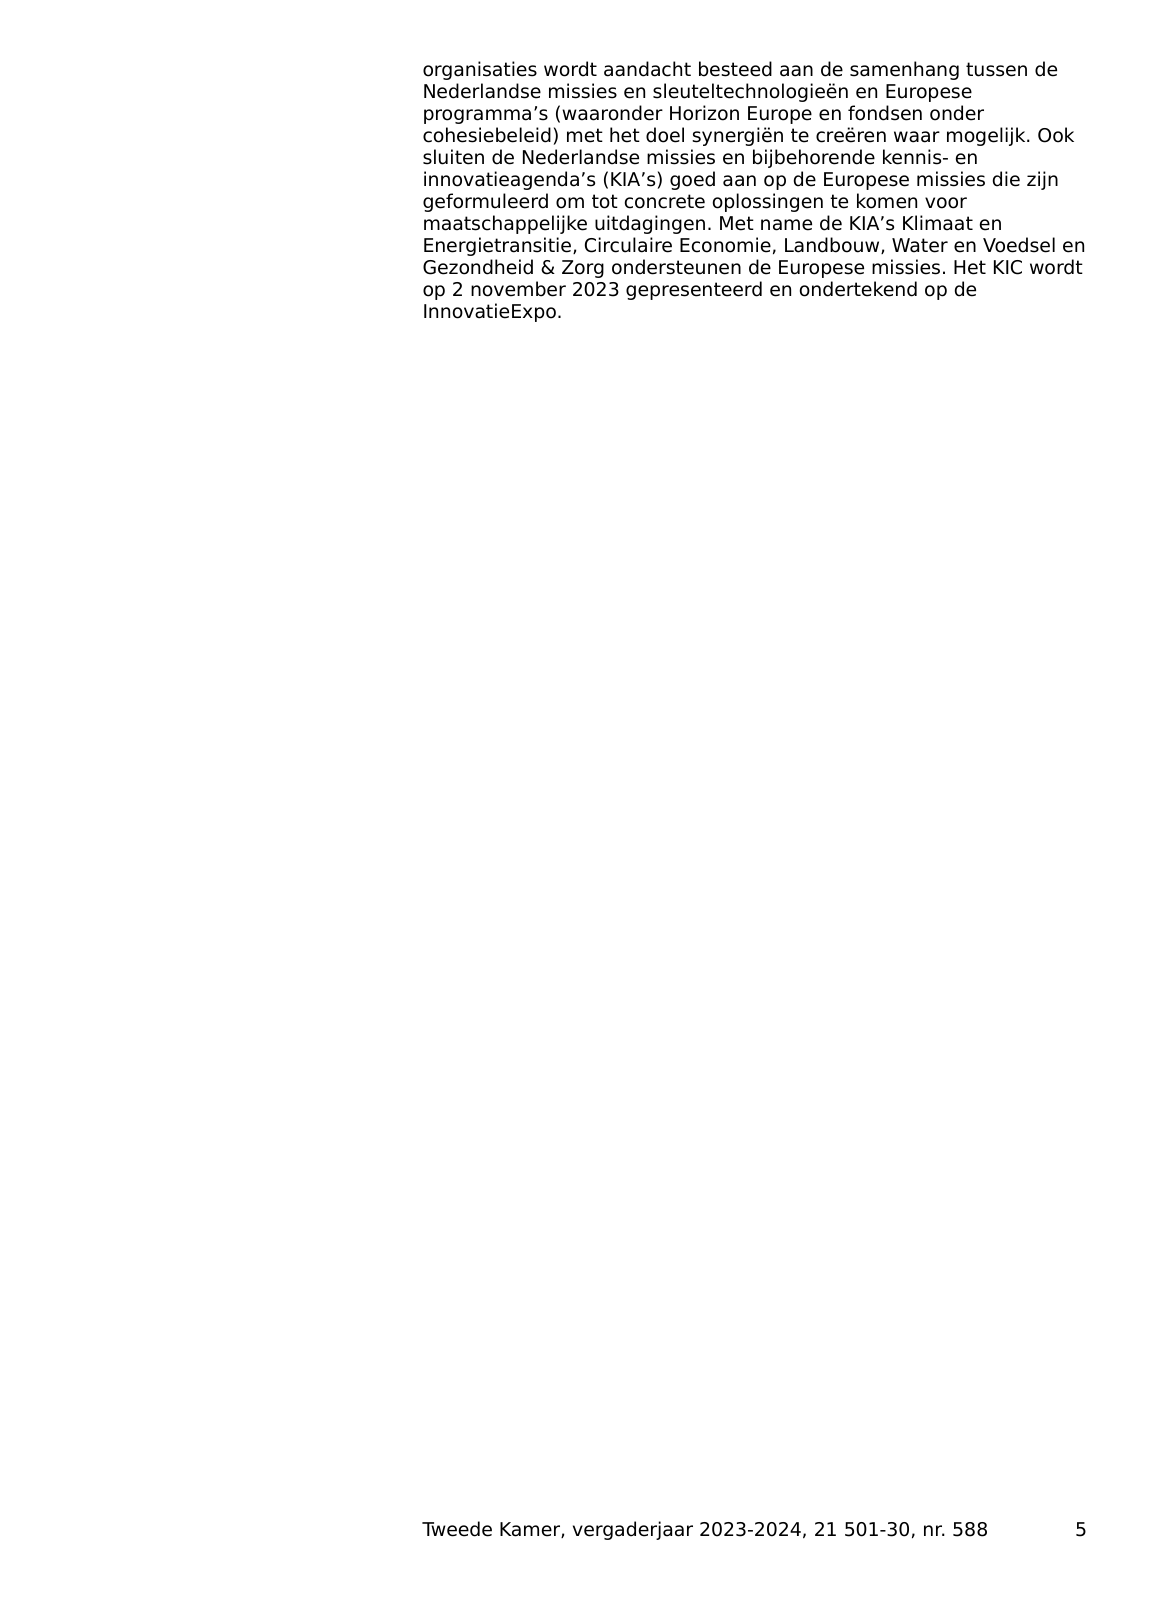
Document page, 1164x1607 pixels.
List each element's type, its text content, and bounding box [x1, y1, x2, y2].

text organisaties wordt aandacht besteed aan de samenhang tussen de Nederlandse missies en sleuteltechnologieën en Europese programma’s (waaronder Horizon Europe en fondsen onder cohesiebeleid) met het doel synergiën te creëren waar mogelijk. Ook sluiten de Nederlandse missies en bijbehorende kennis- en innovatieagenda’s (KIA’s) goed aan op de Europese missies die zijn geformuleerd om tot concrete oplossingen te komen voor maatschappelijke uitdagingen. Met name de KIA’s Klimaat en Energietransitie, Circulaire Economie, Landbouw, Water en Voedsel en Gezondheid & Zorg ondersteunen de Europese missies. Het KIC wordt op 2 november 2023 gepresenteerd en ondertekend op de InnovatieExpo. [422, 59, 1087, 323]
